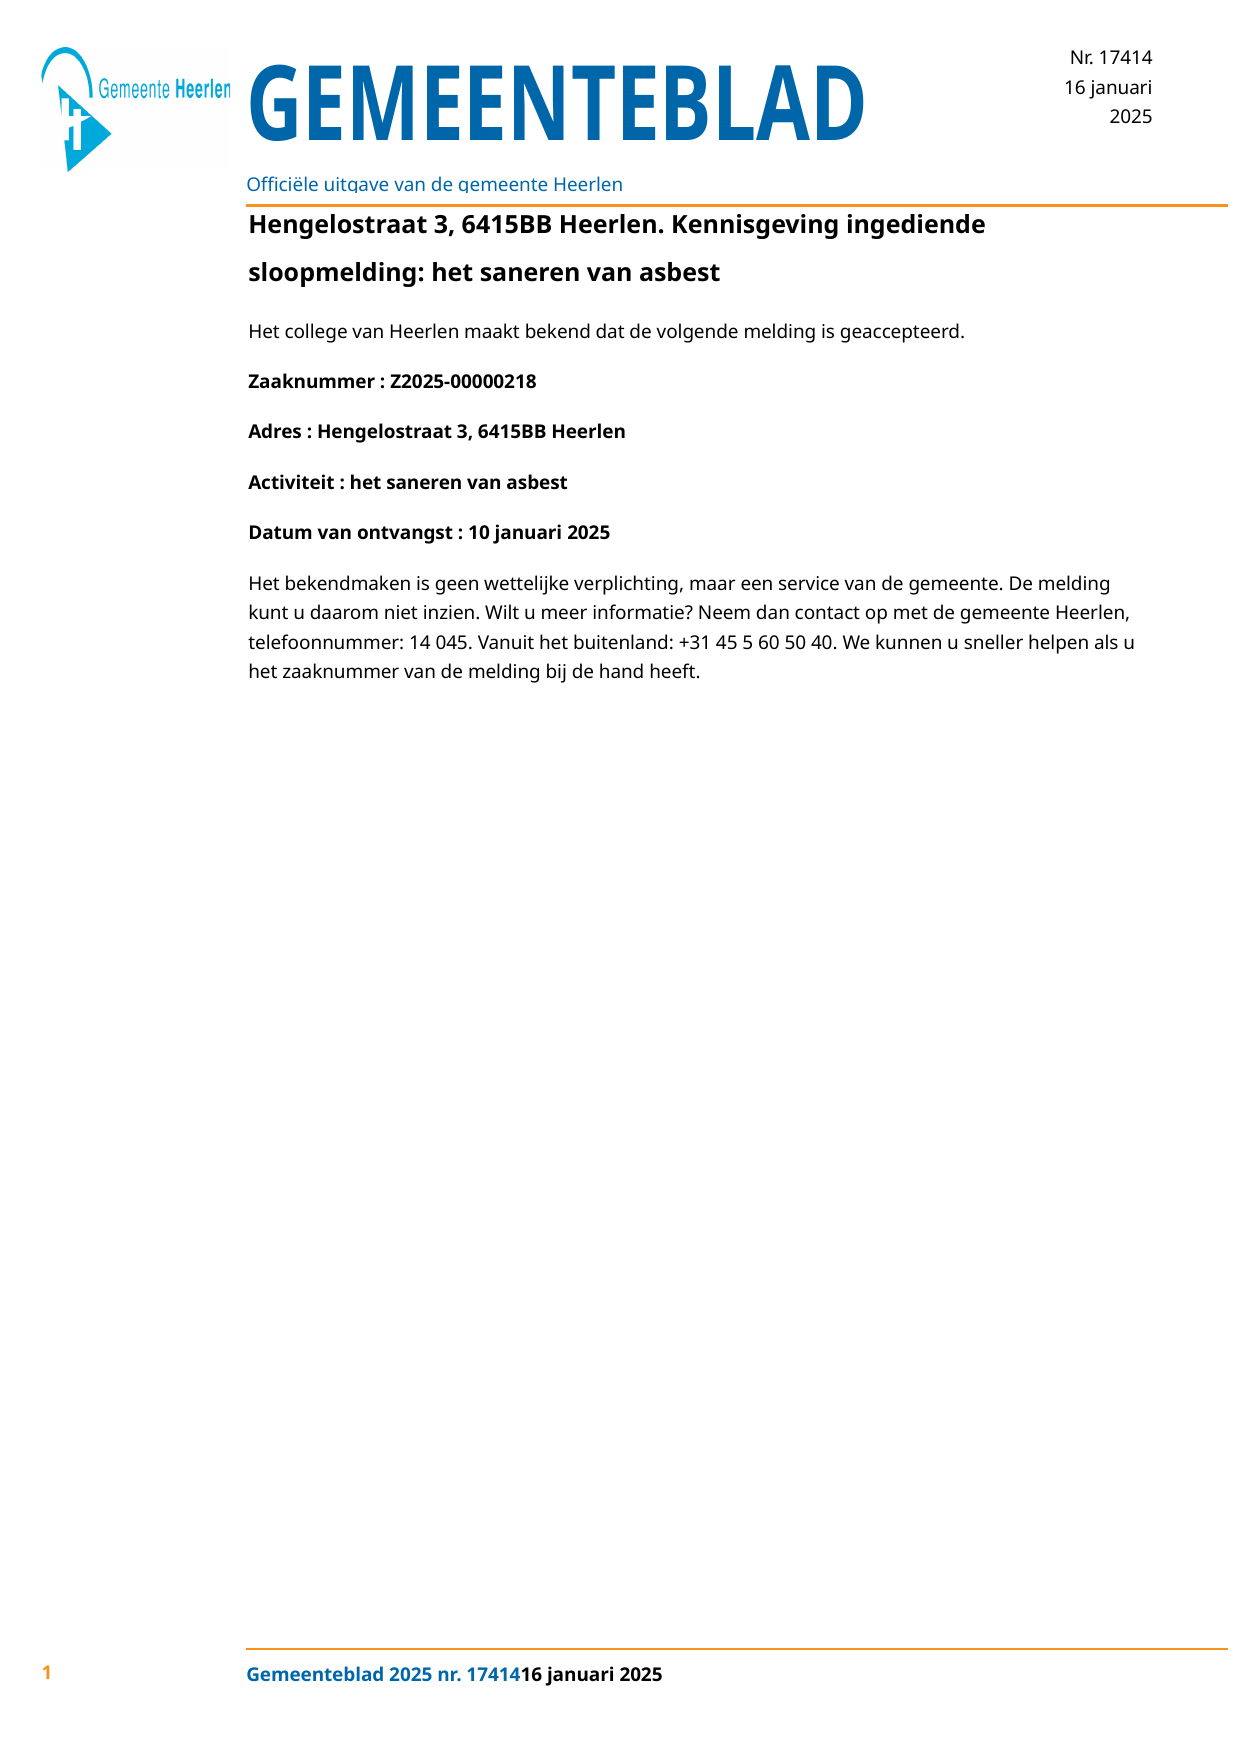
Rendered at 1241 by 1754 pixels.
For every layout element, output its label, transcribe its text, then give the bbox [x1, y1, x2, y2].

text Adres : Hengelostraat 3, 6415BB Heerlen [248, 419, 1152, 444]
text Het college van Heerlen maakt bekend dat de volgende melding is geaccepteerd. [248, 318, 1152, 344]
text Datum van ontvangst : 10 januari 2025 [248, 519, 1152, 545]
picture [41, 47, 231, 172]
text Het bekendmaken is geen wettelijke verplichting, maar een service van de gemeente. De melding kunt u daarom niet inzien. Wilt u meer informatie? Neem dan contact op met de gemeente Heerlen, telefoonnummer: 14 045. Vanuit het buitenland: +31 45 5 60 50 40. We kunnen u sneller helpen als u het zaaknummer van de melding bij de hand heeft. [248, 570, 1152, 684]
text Activiteit : het saneren van asbest [248, 469, 1152, 495]
text Zaaknummer : Z2025-00000218 [248, 368, 1152, 394]
picture [41, 47, 59, 70]
text Hengelostraat 3, 6415BB Heerlen. Kennisgeving ingediende sloopmelding: het saneren van asbest [248, 207, 1152, 288]
